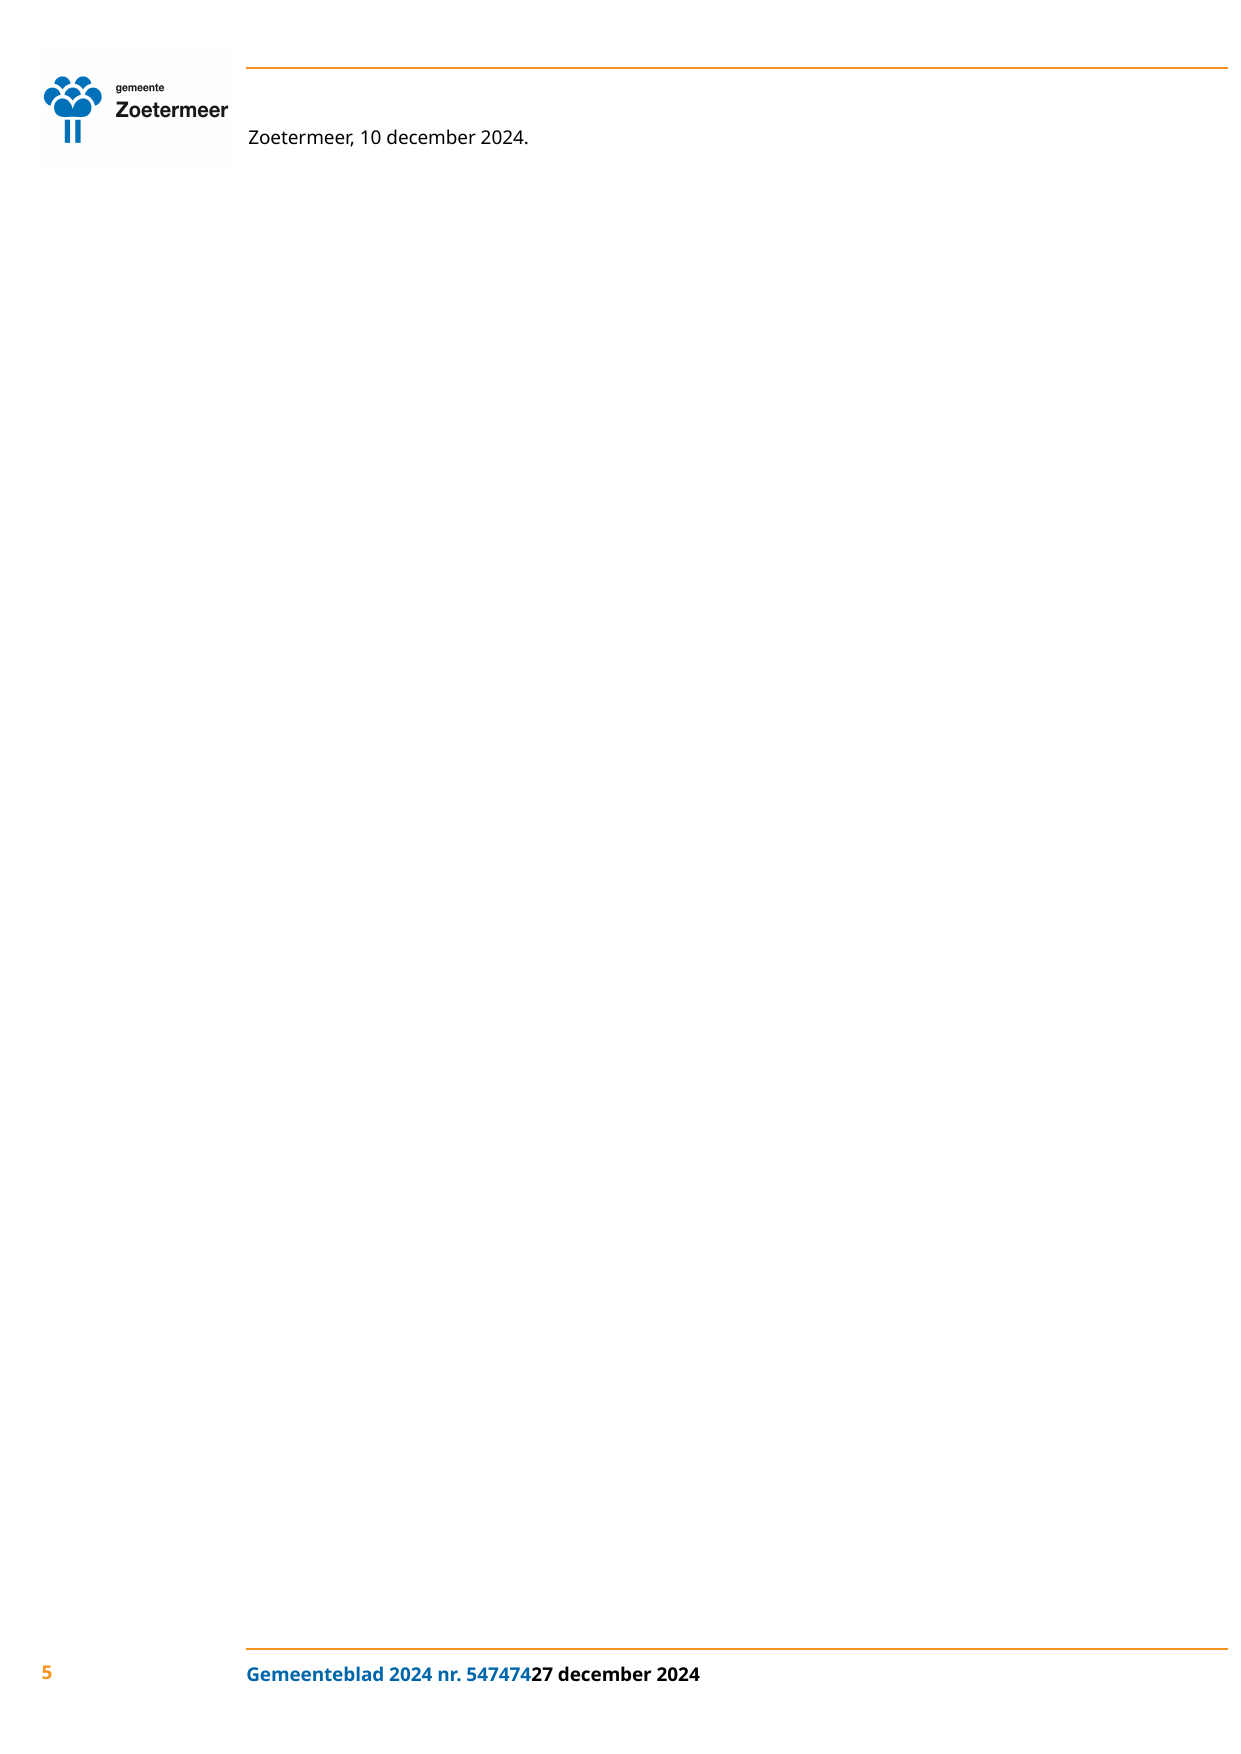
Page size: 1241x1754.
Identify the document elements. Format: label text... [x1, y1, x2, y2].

picture [41, 47, 231, 172]
text Zoetermeer, 10 december 2024. [248, 124, 1152, 150]
